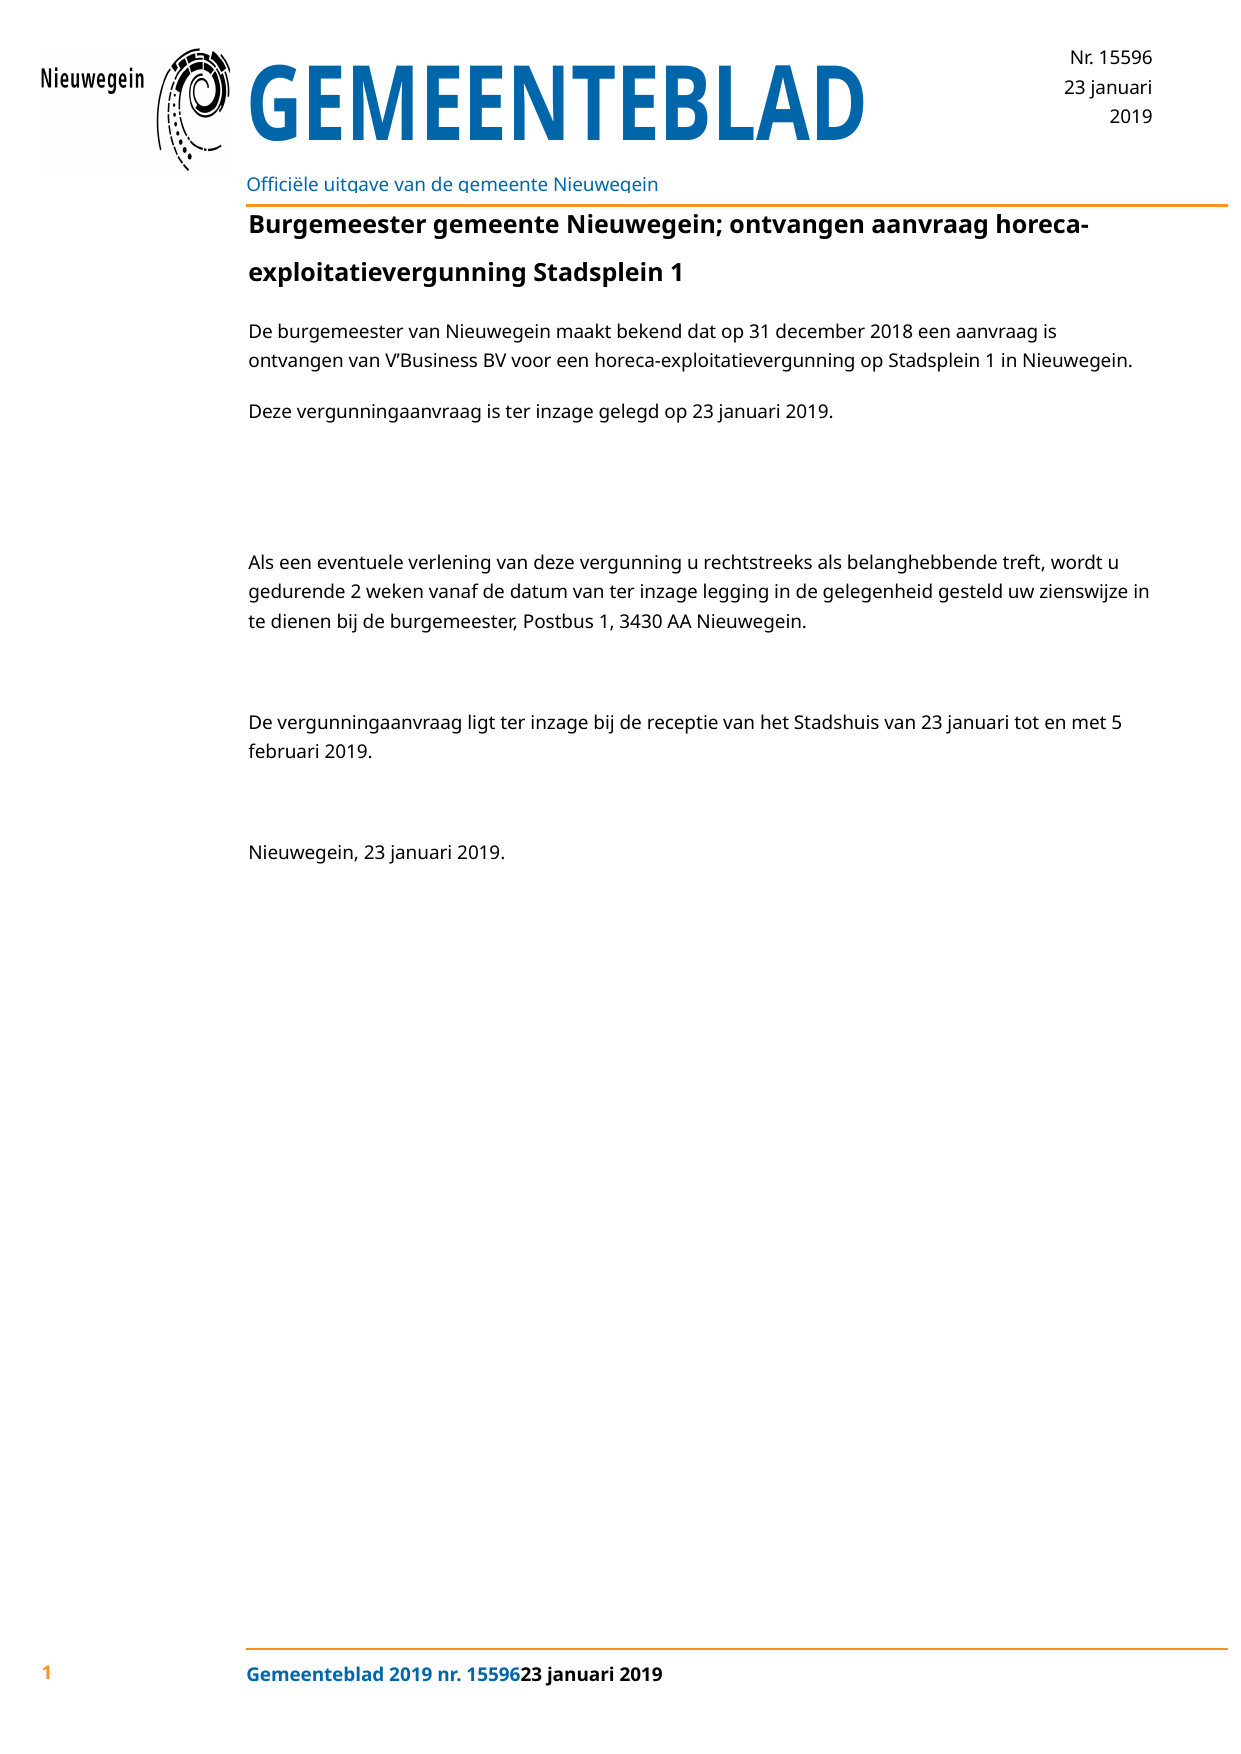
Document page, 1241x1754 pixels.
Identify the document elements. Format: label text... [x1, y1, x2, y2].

text Nieuwegein, 23 januari 2019. [248, 839, 1152, 865]
text De vergunningaanvraag ligt ter inzage bij de receptie van het Stadshuis van 23 januari tot en met 5 februari 2019. [248, 709, 1152, 764]
text Als een eventuele verlening van deze vergunning u rechtstreeks als belanghebbende treft, wordt u gedurende 2 weken vanaf de datum van ter inzage legging in de gelegenheid gesteld uw zienswijze in te dienen bij de burgemeester, Postbus 1, 3430 AA Nieuwegein. [248, 549, 1152, 634]
text Deze vergunningaanvraag is ter inzage gelegd op 23 januari 2019. [248, 398, 1152, 424]
picture [41, 47, 231, 172]
text Burgemeester gemeente Nieuwegein; ontvangen aanvraag horeca-exploitatievergunning Stadsplein 1 [248, 207, 1152, 288]
text De burgemeester van Nieuwegein maakt bekend dat op 31 december 2018 een aanvraag is ontvangen van V’Business BV voor een horeca-exploitatievergunning op Stadsplein 1 in Nieuwegein. [248, 318, 1152, 373]
